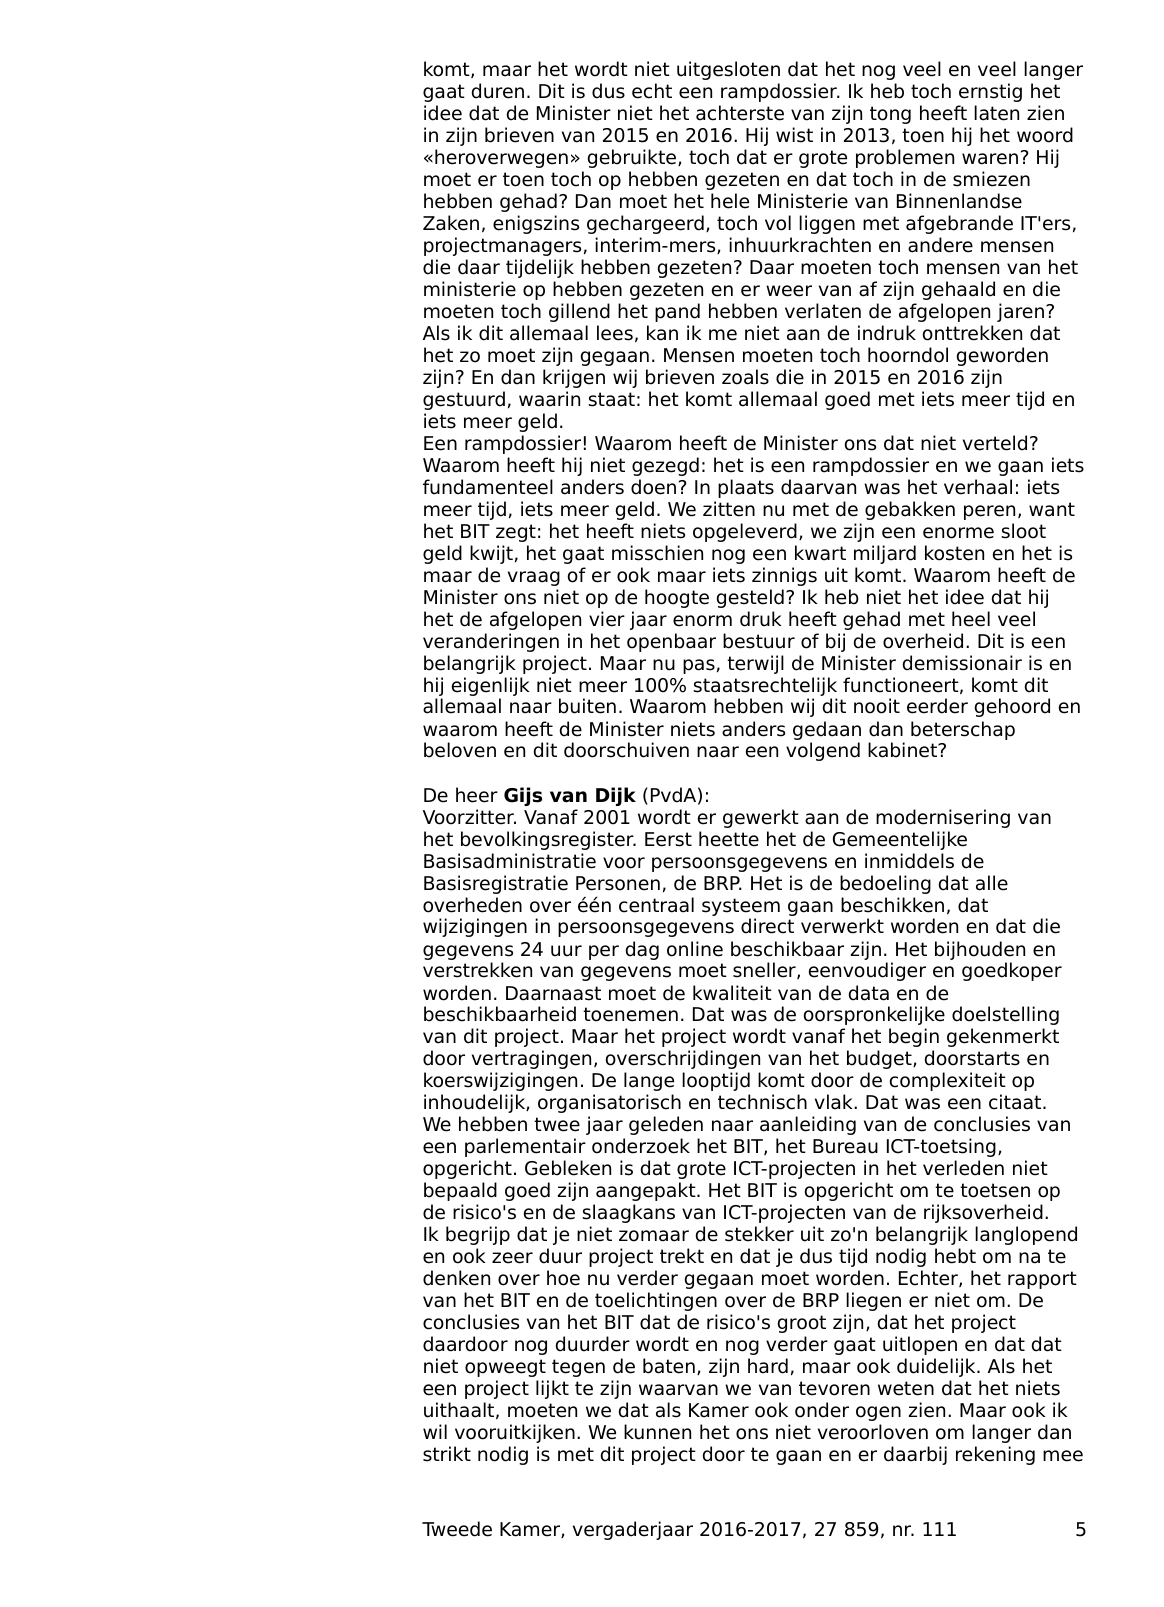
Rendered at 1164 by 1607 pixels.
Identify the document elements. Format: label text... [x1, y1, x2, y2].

text De heer Gijs van Dijk (PvdA): [422, 784, 1087, 807]
text Ik begrijp dat je niet zomaar de stekker uit zo'n belangrijk langlopend en ook zeer duur project trekt en dat je dus tijd nodig hebt om na te denken over hoe nu verder gegaan moet worden. Echter, het rapport van het BIT en de toelichtingen over de BRP liegen er niet om. De conclusies van het BIT dat de risico's groot zijn, dat het project daardoor nog duurder wordt en nog verder gaat uitlopen en dat dat niet opweegt tegen de baten, zijn hard, maar ook duidelijk. Als het een project lijkt te zijn waarvan we van tevoren weten dat het niets uithaalt, moeten we dat als Kamer ook onder ogen zien. Maar ook ik wil vooruitkijken. We kunnen het ons niet veroorloven om langer dan strikt nodig is met dit project door te gaan en er daarbij rekening mee [422, 1224, 1087, 1466]
text Een rampdossier! Waarom heeft de Minister ons dat niet verteld? Waarom heeft hij niet gezegd: het is een rampdossier en we gaan iets fundamenteel anders doen? In plaats daarvan was het verhaal: iets meer tijd, iets meer geld. We zitten nu met de gebakken peren, want het BIT zegt: het heeft niets opgeleverd, we zijn een enorme sloot geld kwijt, het gaat misschien nog een kwart miljard kosten en het is maar de vraag of er ook maar iets zinnigs uit komt. Waarom heeft de Minister ons niet op de hoogte gesteld? Ik heb niet het idee dat hij het de afgelopen vier jaar enorm druk heeft gehad met heel veel veranderingen in het openbaar bestuur of bij de overheid. Dit is een belangrijk project. Maar nu pas, terwijl de Minister demissionair is en hij eigenlijk niet meer 100% staatsrechtelijk functioneert, komt dit allemaal naar buiten. Waarom hebben wij dit nooit eerder gehoord en waarom heeft de Minister niets anders gedaan dan beterschap beloven en dit doorschuiven naar een volgend kabinet? [422, 433, 1087, 762]
text Voorzitter. Vanaf 2001 wordt er gewerkt aan de modernisering van het bevolkingsregister. Eerst heette het de Gemeentelijke Basisadministratie voor persoonsgegevens en inmiddels de Basisregistratie Personen, de BRP. Het is de bedoeling dat alle overheden over één centraal systeem gaan beschikken, dat wijzigingen in persoonsgegevens direct verwerkt worden en dat die gegevens 24 uur per dag online beschikbaar zijn. Het bijhouden en verstrekken van gegevens moet sneller, eenvoudiger en goedkoper worden. Daarnaast moet de kwaliteit van de data en de beschikbaarheid toenemen. Dat was de oorspronkelijke doelstelling van dit project. Maar het project wordt vanaf het begin gekenmerkt door vertragingen, overschrijdingen van het budget, doorstarts en koerswijzigingen. De lange looptijd komt door de complexiteit op inhoudelijk, organisatorisch en technisch vlak. Dat was een citaat. [422, 807, 1087, 1114]
text We hebben twee jaar geleden naar aanleiding van de conclusies van een parlementair onderzoek het BIT, het Bureau ICT-toetsing, opgericht. Gebleken is dat grote ICT-projecten in het verleden niet bepaald goed zijn aangepakt. Het BIT is opgericht om te toetsen op de risico's en de slaagkans van ICT-projecten van de rijksoverheid. [422, 1114, 1087, 1224]
text komt, maar het wordt niet uitgesloten dat het nog veel en veel langer gaat duren. Dit is dus echt een rampdossier. Ik heb toch ernstig het idee dat de Minister niet het achterste van zijn tong heeft laten zien in zijn brieven van 2015 en 2016. Hij wist in 2013, toen hij het woord «heroverwegen» gebruikte, toch dat er grote problemen waren? Hij moet er toen toch op hebben gezeten en dat toch in de smiezen hebben gehad? Dan moet het hele Ministerie van Binnenlandse Zaken, enigszins gechargeerd, toch vol liggen met afgebrande IT'ers, projectmanagers, interim-mers, inhuurkrachten en andere mensen die daar tijdelijk hebben gezeten? Daar moeten toch mensen van het ministerie op hebben gezeten en er weer van af zijn gehaald en die moeten toch gillend het pand hebben verlaten de afgelopen jaren? Als ik dit allemaal lees, kan ik me niet aan de indruk onttrekken dat het zo moet zijn gegaan. Mensen moeten toch hoorndol geworden zijn? En dan krijgen wij brieven zoals die in 2015 en 2016 zijn gestuurd, waarin staat: het komt allemaal goed met iets meer tijd en iets meer geld. [422, 59, 1087, 433]
